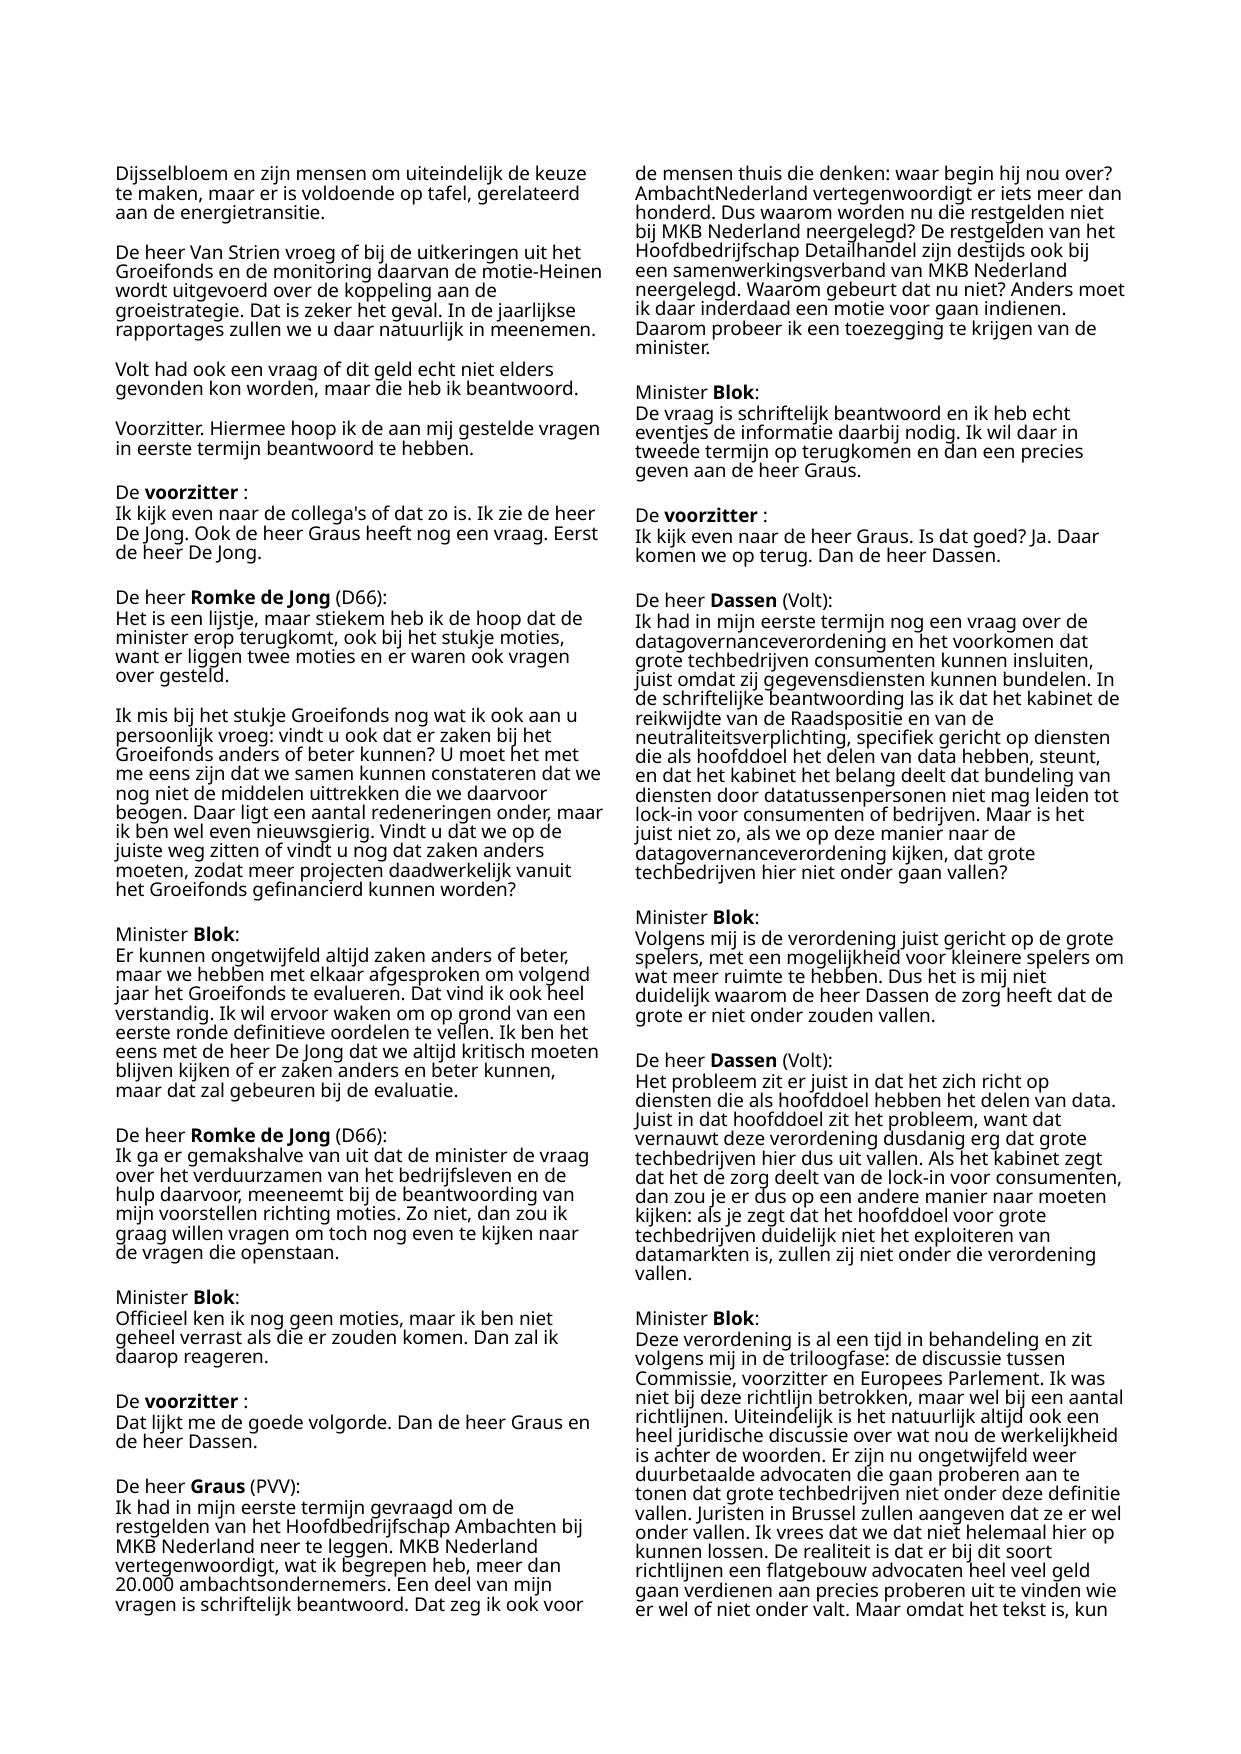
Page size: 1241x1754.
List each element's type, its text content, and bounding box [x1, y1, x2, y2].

text De voorzitter : [115, 1388, 605, 1414]
text De voorzitter : [635, 502, 1125, 528]
text De heer Dassen (Volt): [635, 588, 1125, 613]
text Ik had in mijn eerste termijn nog een vraag over de datagovernanceverordening en het voorkomen dat grote techbedrijven consumenten kunnen insluiten, juist omdat zij gegevensdiensten kunnen bundelen. In de schriftelijke beantwoording las ik dat het kabinet de reikwijdte van de Raadspositie en van de neutraliteitsverplichting, specifiek gericht op diensten die als hoofddoel het delen van data hebben, steunt, en dat het kabinet het belang deelt dat bundeling van diensten door datatussenpersonen niet mag leiden tot lock-in voor consumenten of bedrijven. Maar is het juist niet zo, als we op deze manier naar de datagovernanceverordening kijken, dat grote techbedrijven hier niet onder gaan vallen? [635, 613, 1125, 883]
text Volt had ook een vraag of dit geld echt niet elders gevonden kon worden, maar die heb ik beantwoord. [115, 361, 605, 399]
text Ik mis bij het stukje Groeifonds nog wat ik ook aan u persoonlijk vroeg: vindt u ook dat er zaken bij het Groeifonds anders of beter kunnen? U moet het met me eens zijn dat we samen kunnen constateren dat we nog niet de middelen uittrekken die we daarvoor beogen. Daar ligt een aantal redeneringen onder, maar ik ben wel even nieuwsgierig. Vindt u dat we op de juiste weg zitten of vindt u nog dat zaken anders moeten, zodat meer projecten daadwerkelijk vanuit het Groeifonds gefinancierd kunnen worden? [115, 707, 605, 900]
text Het is een lijstje, maar stiekem heb ik de hoop dat de minister erop terugkomt, ook bij het stukje moties, want er liggen twee moties en er waren ook vragen over gesteld. [115, 610, 605, 687]
text Deze verordening is al een tijd in behandeling en zit volgens mij in de triloogfase: de discussie tussen Commissie, voorzitter en Europees Parlement. Ik was niet bij deze richtlijn betrokken, maar wel bij een aantal richtlijnen. Uiteindelijk is het natuurlijk altijd ook een heel juridische discussie over wat nou de werkelijkheid is achter de woorden. Er zijn nu ongetwijfeld weer duurbetaalde advocaten die gaan proberen aan te tonen dat grote techbedrijven niet onder deze definitie vallen. Juristen in Brussel zullen aangeven dat ze er wel onder vallen. Ik vrees dat we dat niet helemaal hier op kunnen lossen. De realiteit is dat er bij dit soort richtlijnen een flatgebouw advocaten heel veel geld gaan verdienen aan precies proberen uit te vinden wie er wel of niet onder valt. Maar omdat het tekst is, kun [635, 1331, 1125, 1620]
text Ik kijk even naar de heer Graus. Is dat goed? Ja. Daar komen we op terug. Dan de heer Dassen. [635, 528, 1125, 567]
text Dat lijkt me de goede volgorde. Dan de heer Graus en de heer Dassen. [115, 1414, 605, 1453]
text Voorzitter. Hiermee hoop ik de aan mij gestelde vragen in eerste termijn beantwoord te hebben. [115, 420, 605, 459]
text Het probleem zit er juist in dat het zich richt op diensten die als hoofddoel hebben het delen van data. Juist in dat hoofddoel zit het probleem, want dat vernauwt deze verordening dusdanig erg dat grote techbedrijven hier dus uit vallen. Als het kabinet zegt dat het de zorg deelt van de lock-in voor consumenten, dan zou je er dus op een andere manier naar moeten kijken: als je zegt dat het hoofddoel voor grote techbedrijven duidelijk niet het exploiteren van datamarkten is, zullen zij niet onder die verordening vallen. [635, 1073, 1125, 1284]
text Minister Blok: [635, 1305, 1125, 1331]
text Dijsselbloem en zijn mensen om uiteindelijk de keuze te maken, maar er is voldoende op tafel, gerelateerd aan de energietransitie. [115, 165, 605, 223]
text Volgens mij is de verordening juist gericht op de grote spelers, met een mogelijkheid voor kleinere spelers om wat meer ruimte te hebben. Dus het is mij niet duidelijk waarom de heer Dassen de zorg heeft dat de grote er niet onder zouden vallen. [635, 930, 1125, 1026]
text Ik had in mijn eerste termijn gevraagd om de restgelden van het Hoofdbedrijfschap Ambachten bij MKB Nederland neer te leggen. MKB Nederland vertegenwoordigt, wat ik begrepen heb, meer dan 20.000 ambachtsondernemers. Een deel van mijn vragen is schriftelijk beantwoord. Dat zeg ik ook voor [115, 1499, 605, 1615]
text Minister Blok: [115, 1284, 605, 1310]
text De voorzitter : [115, 479, 605, 505]
text De heer Van Strien vroeg of bij de uitkeringen uit het Groeifonds en de monitoring daarvan de motie-Heinen wordt uitgevoerd over de koppeling aan de groeistrategie. Dat is zeker het geval. In de jaarlijkse rapportages zullen we u daar natuurlijk in meenemen. [115, 244, 605, 340]
text Minister Blok: [635, 379, 1125, 404]
text Ik kijk even naar de collega's of dat zo is. Ik zie de heer De Jong. Ook de heer Graus heeft nog een vraag. Eerst de heer De Jong. [115, 505, 605, 563]
text De heer Graus (PVV): [115, 1473, 605, 1499]
text Ik ga er gemakshalve van uit dat de minister de vraag over het verduurzamen van het bedrijfsleven en de hulp daarvoor, meeneemt bij de beantwoording van mijn voorstellen richting moties. Zo niet, dan zou ik graag willen vragen om toch nog even te kijken naar de vragen die openstaan. [115, 1147, 605, 1263]
text De vraag is schriftelijk beantwoord en ik heb echt eventjes de informatie daarbij nodig. Ik wil daar in tweede termijn op terugkomen en dan een precies geven aan de heer Graus. [635, 404, 1125, 482]
text Minister Blok: [635, 904, 1125, 930]
text De heer Romke de Jong (D66): [115, 1122, 605, 1147]
text Minister Blok: [115, 921, 605, 947]
text Er kunnen ongetwijfeld altijd zaken anders of beter, maar we hebben met elkaar afgesproken om volgend jaar het Groeifonds te evalueren. Dat vind ik ook heel verstandig. Ik wil ervoor waken om op grond van een eerste ronde definitieve oordelen te vellen. Ik ben het eens met de heer De Jong dat we altijd kritisch moeten blijven kijken of er zaken anders en beter kunnen, maar dat zal gebeuren bij de evaluatie. [115, 947, 605, 1101]
text De heer Romke de Jong (D66): [115, 584, 605, 610]
text De heer Dassen (Volt): [635, 1047, 1125, 1073]
text de mensen thuis die denken: waar begin hij nou over? AmbachtNederland vertegenwoordigt er iets meer dan honderd. Dus waarom worden nu die restgelden niet bij MKB Nederland neergelegd? De restgelden van het Hoofdbedrijfschap Detailhandel zijn destijds ook bij een samenwerkingsverband van MKB Nederland neergelegd. Waarom gebeurt dat nu niet? Anders moet ik daar inderdaad een motie voor gaan indienen. Daarom probeer ik een toezegging te krijgen van de minister. [635, 165, 1125, 358]
text Officieel ken ik nog geen moties, maar ik ben niet geheel verrast als die er zouden komen. Dan zal ik daarop reageren. [115, 1310, 605, 1367]
